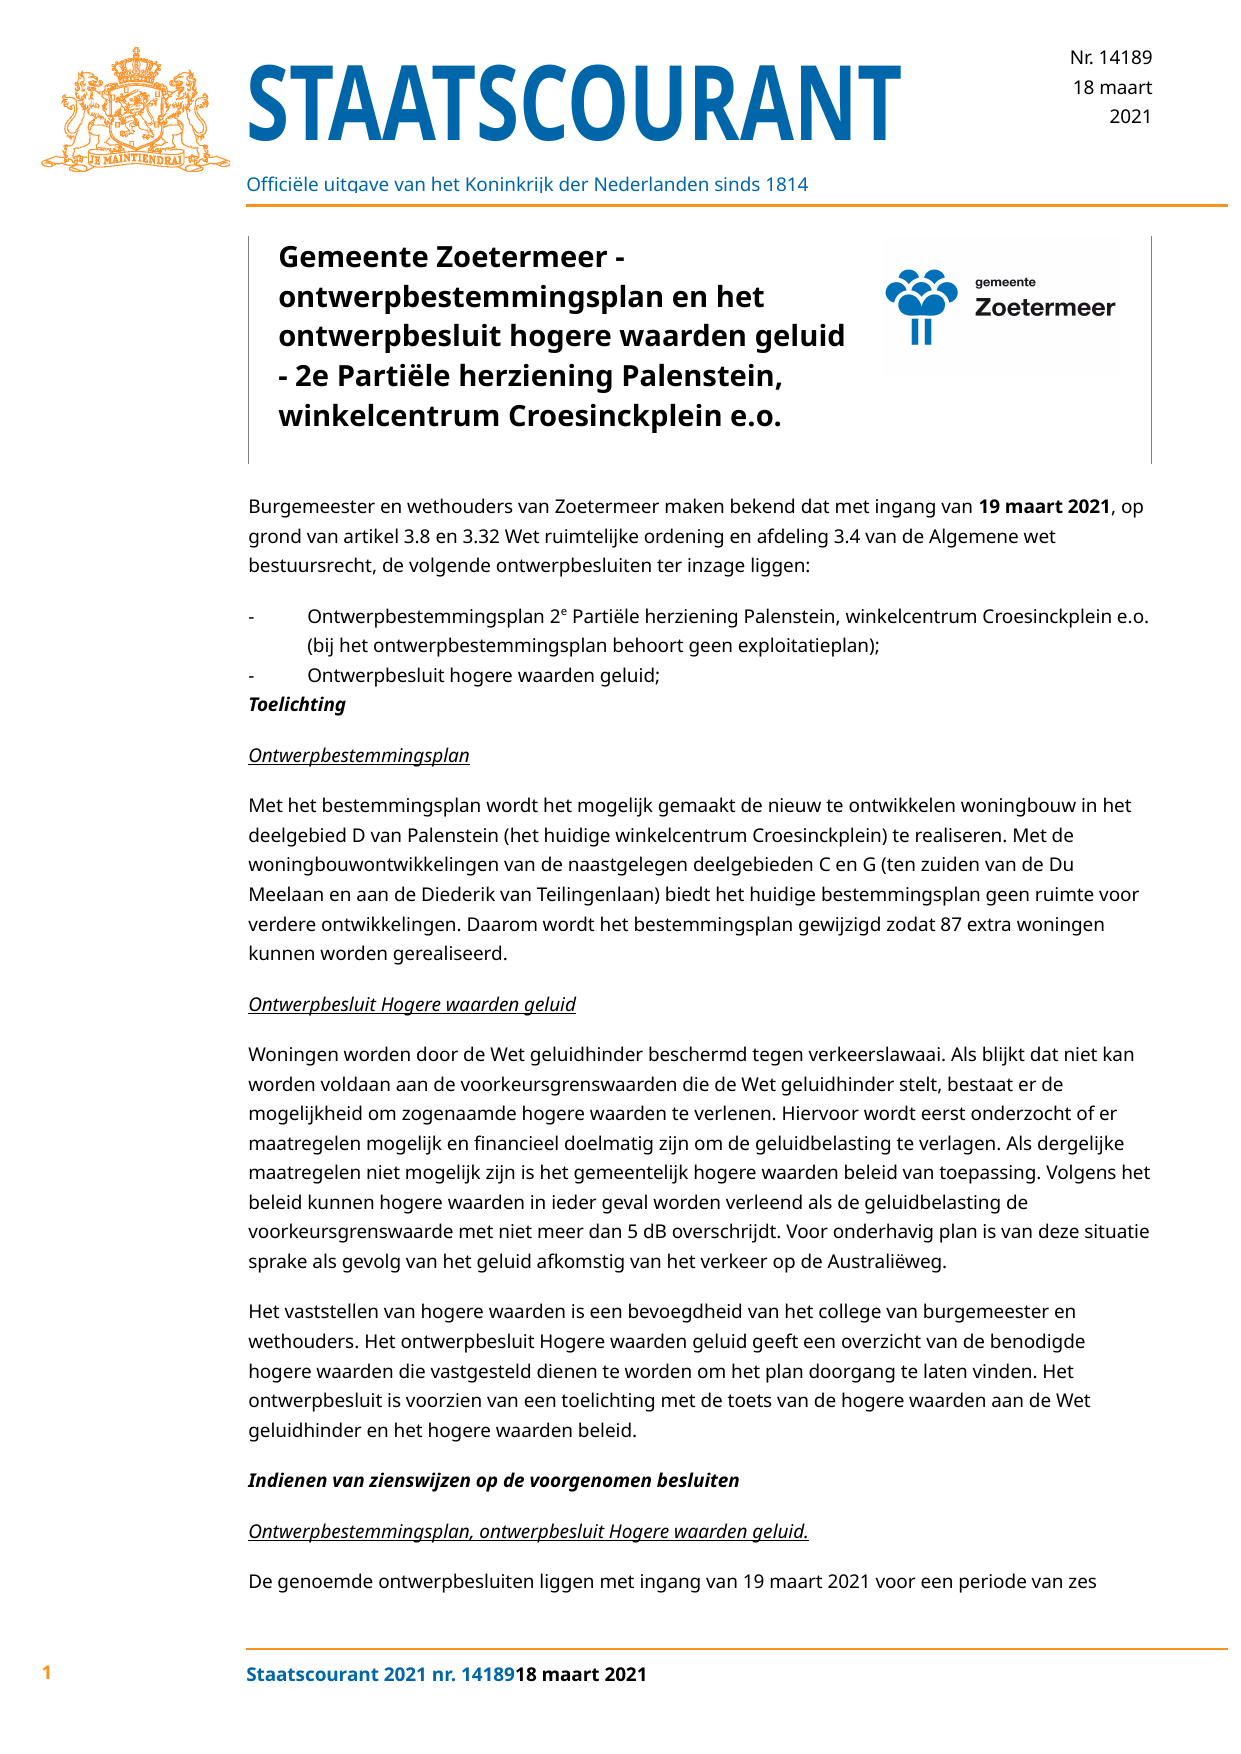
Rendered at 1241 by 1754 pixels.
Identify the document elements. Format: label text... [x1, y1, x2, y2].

text De genoemde ontwerpbesluiten liggen met ingang van 19 maart 2021 voor een periode van zes [248, 1568, 1152, 1594]
table_header Gemeente Zoetermeer - ontwerpbestemmingsplan en het ontwerpbesluit hogere waarden geluid - 2e Partiële herziening Palenstein, winkelcentrum Croesinckplein e.o. [249, 236, 850, 464]
text Ontwerpbesluit Hogere waarden geluid [248, 991, 1152, 1017]
table_header [850, 236, 1151, 464]
list Ontwerpbesluit hogere waarden geluid; [248, 662, 1152, 688]
text Het vaststellen van hogere waarden is een bevoegdheid van het college van burgemeester en wethouders. Het ontwerpbesluit Hogere waarden geluid geeft een overzicht van de benodigde hogere waarden die vastgesteld dienen te worden om het plan doorgang te laten vinden. Het ontwerpbesluit is voorzien van een toelichting met de toets van de hogere waarden aan de Wet geluidhinder en het hogere waarden beleid. [248, 1299, 1152, 1443]
text Toelichting [248, 692, 1152, 717]
text Indienen van zienswijzen op de voorgenomen besluiten [248, 1467, 1152, 1493]
text Ontwerpbestemmingsplan [248, 742, 1152, 768]
list Ontwerpbestemmingsplan 2e Partiële herziening Palenstein, winkelcentrum Croesinckplein e.o. (bij het ontwerpbestemmingsplan behoort geen exploitatieplan); [248, 603, 1152, 658]
text Ontwerpbestemmingsplan, ontwerpbesluit Hogere waarden geluid. [248, 1518, 1152, 1544]
picture [882, 236, 1119, 378]
picture [41, 47, 231, 172]
text Burgemeester en wethouders van Zoetermeer maken bekend dat met ingang van 19 maart 2021, op grond van artikel 3.8 en 3.32 Wet ruimtelijke ordening en afdeling 3.4 van de Algemene wet bestuursrecht, de volgende ontwerpbesluiten ter inzage liggen: [248, 493, 1152, 578]
text Woningen worden door de Wet geluidhinder beschermd tegen verkeerslawaai. Als blijkt dat niet kan worden voldaan aan de voorkeursgrenswaarden die de Wet geluidhinder stelt, bestaat er de mogelijkheid om zogenaamde hogere waarden te verlenen. Hiervoor wordt eerst onderzocht of er maatregelen mogelijk en financieel doelmatig zijn om de geluidbelasting te verlagen. Als dergelijke maatregelen niet mogelijk zijn is het gemeentelijk hogere waarden beleid van toepassing. Volgens het beleid kunnen hogere waarden in ieder geval worden verleend als de geluidbelasting de voorkeursgrenswaarde met niet meer dan 5 dB overschrijdt. Voor onderhavig plan is van deze situatie sprake als gevolg van het geluid afkomstig van het verkeer op de Australiëweg. [248, 1041, 1152, 1274]
text Met het bestemmingsplan wordt het mogelijk gemaakt de nieuw te ontwikkelen woningbouw in het deelgebied D van Palenstein (het huidige winkelcentrum Croesinckplein) te realiseren. Met de woningbouwontwikkelingen van de naastgelegen deelgebieden C en G (ten zuiden van de Du Meelaan en aan de Diederik van Teilingenlaan) biedt het huidige bestemmingsplan geen ruimte voor verdere ontwikkelingen. Daarom wordt het bestemmingsplan gewijzigd zodat 87 extra woningen kunnen worden gerealiseerd. [248, 792, 1152, 966]
